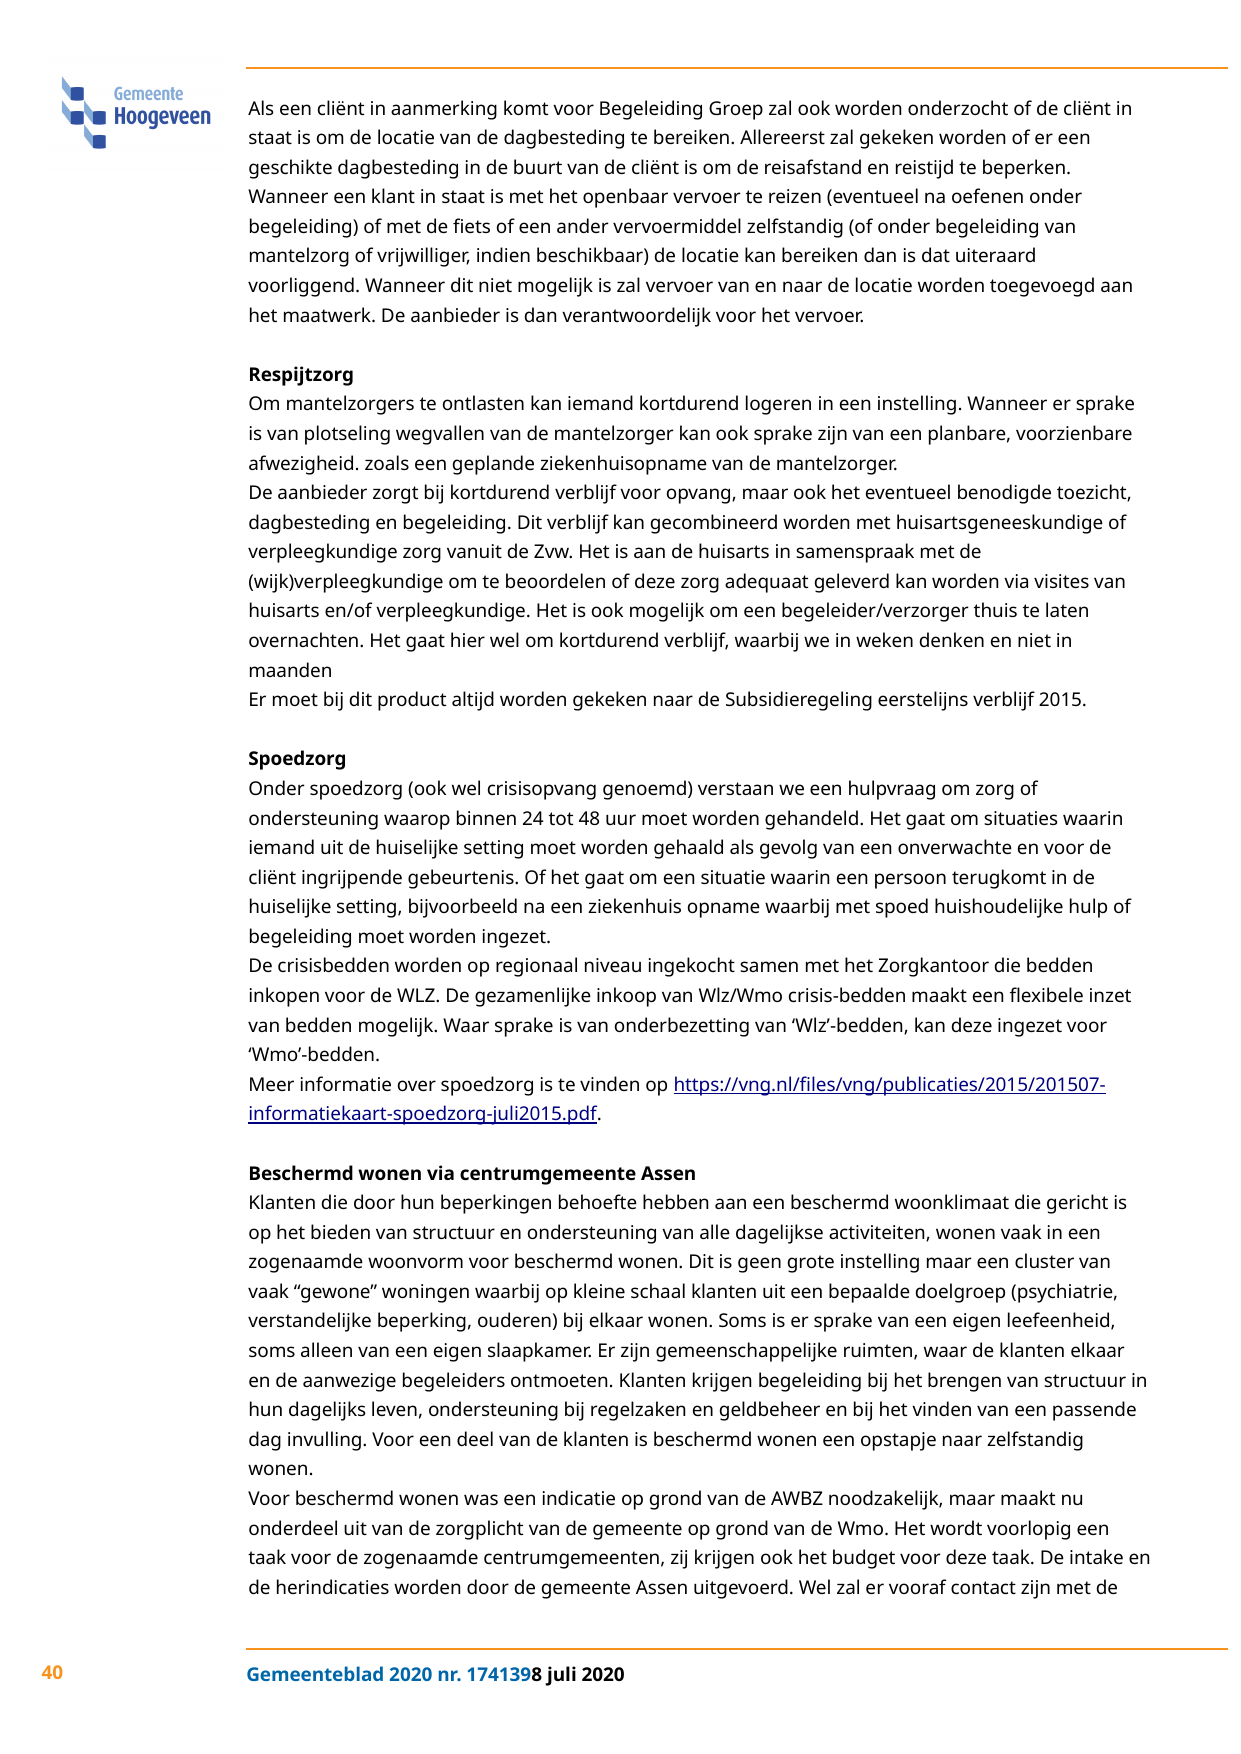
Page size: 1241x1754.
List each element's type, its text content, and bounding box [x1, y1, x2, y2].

text De aanbieder zorgt bij kortdurend verblijf voor opvang, maar ook het eventueel benodigde toezicht, dagbesteding en begeleiding. Dit verblijf kan gecombineerd worden met huisartsgeneeskundige of verpleegkundige zorg vanuit de Zvw. Het is aan de huisarts in samenspraak met de (wijk)verpleegkundige om te beoordelen of deze zorg adequaat geleverd kan worden via visites van huisarts en/of verpleegkundige. Het is ook mogelijk om een begeleider/verzorger thuis te laten overnachten. Het gaat hier wel om kortdurend verblijf, waarbij we in weken denken en niet in maanden [248, 479, 1152, 683]
text Respijtzorg [248, 361, 1152, 387]
text Beschermd wonen via centrumgemeente Assen [248, 1160, 1152, 1186]
text Om mantelzorgers te ontlasten kan iemand kortdurend logeren in een instelling. Wanneer er sprake is van plotseling wegvallen van de mantelzorger kan ook sprake zijn van een planbare, voorzienbare afwezigheid. zoals een geplande ziekenhuisopname van de mantelzorger. [248, 391, 1152, 476]
text Als een cliënt in aanmerking komt voor Begeleiding Groep zal ook worden onderzocht of de cliënt in staat is om de locatie van de dagbesteding te bereiken. Allereerst zal gekeken worden of er een geschikte dagbesteding in de buurt van de cliënt is om de reisafstand en reistijd te beperken. Wanneer een klant in staat is met het openbaar vervoer te reizen (eventueel na oefenen onder begeleiding) of met de fiets of een ander vervoermiddel zelfstandig (of onder begeleiding van mantelzorg of vrijwilliger, indien beschikbaar) de locatie kan bereiken dan is dat uiteraard voorliggend. Wanneer dit niet mogelijk is zal vervoer van en naar de locatie worden toegevoegd aan het maatwerk. De aanbieder is dan verantwoordelijk voor het vervoer. [248, 95, 1152, 328]
text Er moet bij dit product altijd worden gekeken naar de Subsidieregeling eerstelijns verblijf 2015. [248, 686, 1152, 712]
text Voor beschermd wonen was een indicatie op grond van de AWBZ noodzakelijk, maar maakt nu onderdeel uit van de zorgplicht van de gemeente op grond van de Wmo. Het wordt voorlopig een taak voor de zogenaamde centrumgemeenten, zij krijgen ook het budget voor deze taak. De intake en de herindicaties worden door de gemeente Assen uitgevoerd. Wel zal er vooraf contact zijn met de [248, 1485, 1152, 1600]
text Spoedzorg [248, 746, 1152, 771]
text Onder spoedzorg (ook wel crisisopvang genoemd) verstaan we een hulpvraag om zorg of ondersteuning waarop binnen 24 tot 48 uur moet worden gehandeld. Het gaat om situaties waarin iemand uit de huiselijke setting moet worden gehaald als gevolg van een onverwachte en voor de cliënt ingrijpende gebeurtenis. Of het gaat om een situatie waarin een persoon terugkomt in de huiselijke setting, bijvoorbeeld na een ziekenhuis opname waarbij met spoed huishoudelijke hulp of begeleiding moet worden ingezet. [248, 775, 1152, 949]
text Klanten die door hun beperkingen behoefte hebben aan een beschermd woonklimaat die gericht is op het bieden van structuur en ondersteuning van alle dagelijkse activiteiten, wonen vaak in een zogenaamde woonvorm voor beschermd wonen. Dit is geen grote instelling maar een cluster van vaak “gewone” woningen waarbij op kleine schaal klanten uit een bepaalde doelgroep (psychiatrie, verstandelijke beperking, ouderen) bij elkaar wonen. Soms is er sprake van een eigen leefeenheid, soms alleen van een eigen slaapkamer. Er zijn gemeenschappelijke ruimten, waar de klanten elkaar en de aanwezige begeleiders ontmoeten. Klanten krijgen begeleiding bij het brengen van structuur in hun dagelijks leven, ondersteuning bij regelzaken en geldbeheer en bij het vinden van een passende dag invulling. Voor een deel van de klanten is beschermd wonen een opstapje naar zelfstandig wonen. [248, 1189, 1152, 1481]
picture [41, 47, 231, 172]
text Meer informatie over spoedzorg is te vinden op https://vng.nl/files/vng/publicaties/2015/201507-informatiekaart-spoedzorg-juli2015.pdf. [248, 1071, 1152, 1126]
text De crisisbedden worden op regionaal niveau ingekocht samen met het Zorgkantoor die bedden inkopen voor de WLZ. De gezamenlijke inkoop van Wlz/Wmo crisis-bedden maakt een flexibele inzet van bedden mogelijk. Waar sprake is van onderbezetting van ‘Wlz’-bedden, kan deze ingezet voor ‘Wmo’-bedden. [248, 953, 1152, 1067]
